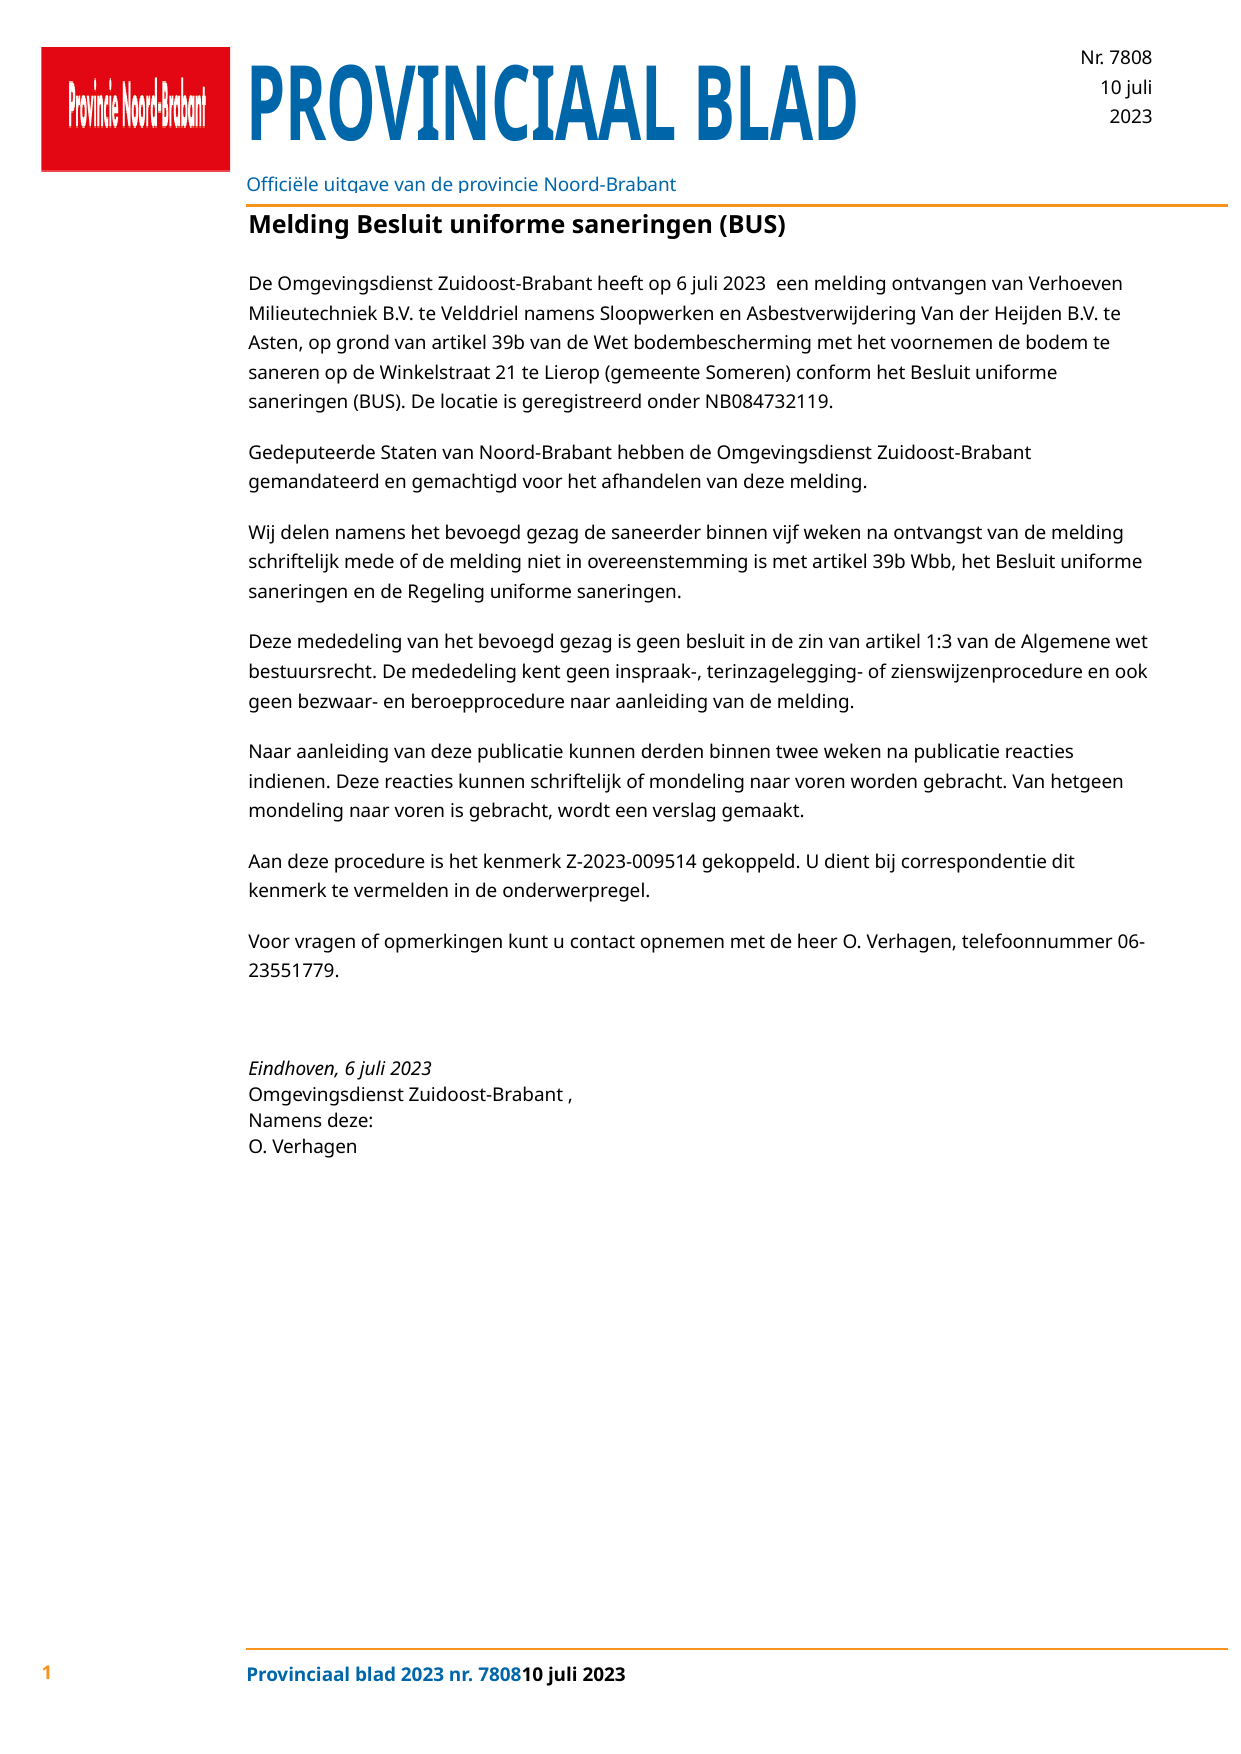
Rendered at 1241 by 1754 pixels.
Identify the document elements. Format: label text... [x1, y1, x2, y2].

text Naar aanleiding van deze publicatie kunnen derden binnen twee weken na publicatie reacties indienen. Deze reacties kunnen schriftelijk of mondeling naar voren worden gebracht. Van hetgeen mondeling naar voren is gebracht, wordt een verslag gemaakt. [248, 738, 1152, 823]
text Melding Besluit uniforme saneringen (BUS) [248, 207, 1152, 241]
text De Omgevingsdienst Zuidoost-Brabant heeft op 6 juli 2023 een melding ontvangen van Verhoeven Milieutechniek B.V. te Velddriel namens Sloopwerken en Asbestverwijdering Van der Heijden B.V. te Asten, op grond van artikel 39b van de Wet bodembescherming met het voornemen de bodem te saneren op de Winkelstraat 21 te Lierop (gemeente Someren) conform het Besluit uniforme saneringen (BUS). De locatie is geregistreerd onder NB084732119. [248, 270, 1152, 414]
text Omgevingsdienst Zuidoost-Brabant , [248, 1081, 1152, 1107]
text Wij delen namens het bevoegd gezag de saneerder binnen vijf weken na ontvangst van de melding schriftelijk mede of de melding niet in overeenstemming is met artikel 39b Wbb, het Besluit uniforme saneringen en de Regeling uniforme saneringen. [248, 519, 1152, 604]
text Eindhoven, 6 juli 2023 [248, 1056, 1152, 1081]
text Voor vragen of opmerkingen kunt u contact opnemen met de heer O. Verhagen, telefoonnummer 06-23551779. [248, 928, 1152, 983]
text Aan deze procedure is het kenmerk Z-2023-009514 gekoppeld. U dient bij correspondentie dit kenmerk te vermelden in de onderwerpregel. [248, 848, 1152, 903]
text Gedeputeerde Staten van Noord-Brabant hebben de Omgevingsdienst Zuidoost-Brabant gemandateerd en gemachtigd voor het afhandelen van deze melding. [248, 439, 1152, 494]
picture [41, 47, 231, 172]
text Deze mededeling van het bevoegd gezag is geen besluit in de zin van artikel 1:3 van de Algemene wet bestuursrecht. De mededeling kent geen inspraak-, terinzagelegging- of zienswijzenprocedure en ook geen bezwaar- en beroepprocedure naar aanleiding van de melding. [248, 629, 1152, 713]
text Namens deze: [248, 1107, 1152, 1133]
text O. Verhagen [248, 1133, 1152, 1158]
